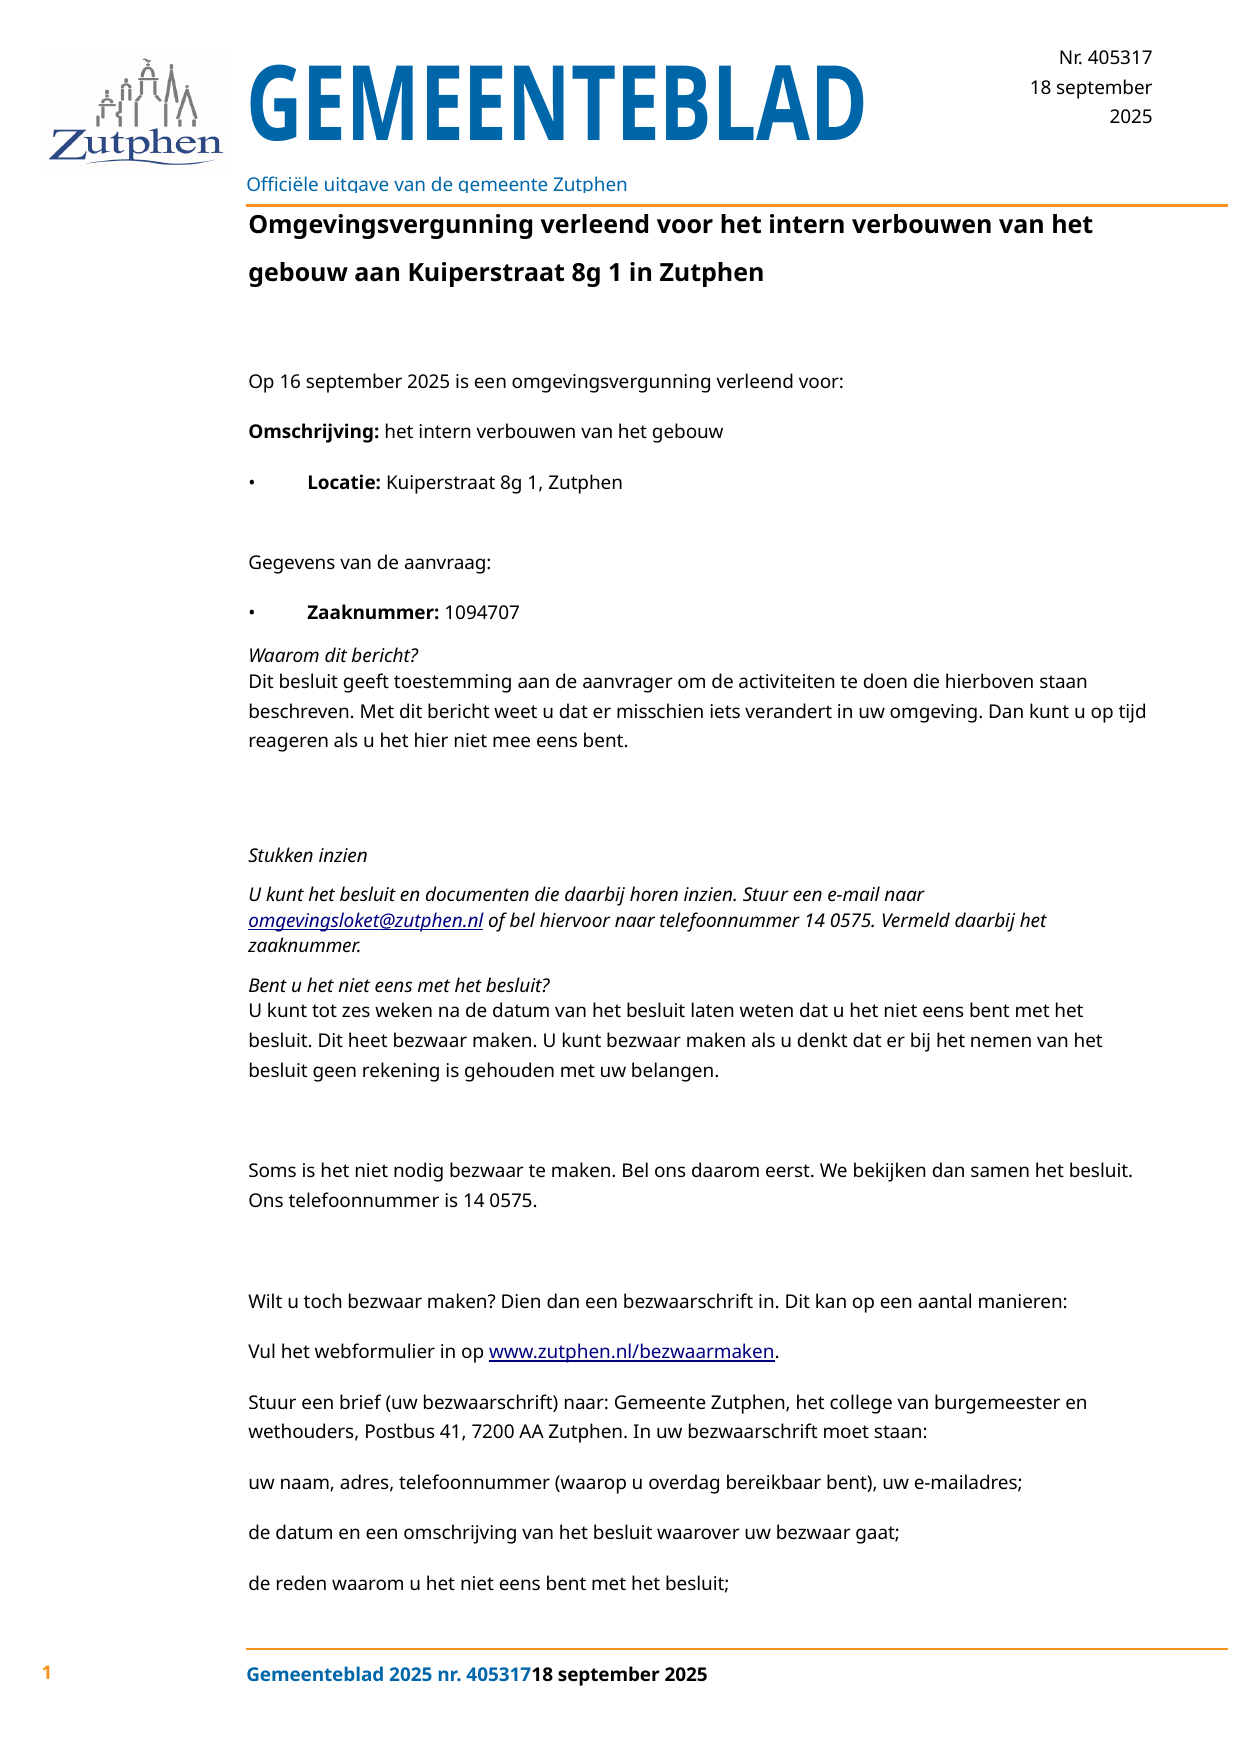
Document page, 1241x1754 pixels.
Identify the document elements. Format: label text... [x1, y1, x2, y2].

picture [41, 47, 231, 172]
text Vul het webformulier in op www.zutphen.nl/bezwaarmaken. [248, 1338, 1152, 1364]
text Omgevingsvergunning verleend voor het intern verbouwen van het gebouw aan Kuiperstraat 8g 1 in Zutphen [248, 207, 1152, 288]
list Zaaknummer: 1094707 [248, 599, 1152, 625]
text Soms is het niet nodig bezwaar te maken. Bel ons daarom eerst. We bekijken dan samen het besluit. Ons telefoonnummer is 14 0575. [248, 1158, 1152, 1213]
text uw naam, adres, telefoonnummer (waarop u overdag bereikbaar bent), uw e-mailadres; [248, 1469, 1152, 1495]
text Wilt u toch bezwaar maken? Dien dan een bezwaarschrift in. Dit kan op een aantal manieren: [248, 1288, 1152, 1314]
text de reden waarom u het niet eens bent met het besluit; [248, 1570, 1152, 1596]
text Dit besluit geeft toestemming aan de aanvrager om de activiteiten te doen die hierboven staan beschreven. Met dit bericht weet u dat er misschien iets verandert in uw omgeving. Dan kunt u op tijd reageren als u het hier niet mee eens bent. [248, 668, 1152, 753]
text U kunt tot zes weken na de datum van het besluit laten weten dat u het niet eens bent met het besluit. Dit heet bezwaar maken. U kunt bezwaar maken als u denkt dat er bij het nemen van het besluit geen rekening is gehouden met uw belangen. [248, 998, 1152, 1083]
text Stukken inzien [248, 842, 1152, 868]
text U kunt het besluit en documenten die daarbij horen inzien. Stuur een e-mail naar omgevingsloket@zutphen.nl of bel hiervoor naar telefoonnummer 14 0575. Vermeld daarbij het zaaknummer. [248, 881, 1152, 958]
text Op 16 september 2025 is een omgevingsvergunning verleend voor: [248, 368, 1152, 394]
text Waarom dit bericht? [248, 643, 1152, 668]
text de datum en een omschrijving van het besluit waarover uw bezwaar gaat; [248, 1519, 1152, 1545]
text Stuur een brief (uw bezwaarschrift) naar: Gemeente Zutphen, het college van burgemeester en wethouders, Postbus 41, 7200 AA Zutphen. In uw bezwaarschrift moet staan: [248, 1389, 1152, 1444]
text Bent u het niet eens met het besluit? [248, 972, 1152, 998]
text Omschrijving: het intern verbouwen van het gebouw [248, 419, 1152, 444]
list Locatie: Kuiperstraat 8g 1, Zutphen [248, 469, 1152, 495]
text Gegevens van de aanvraag: [248, 549, 1152, 575]
